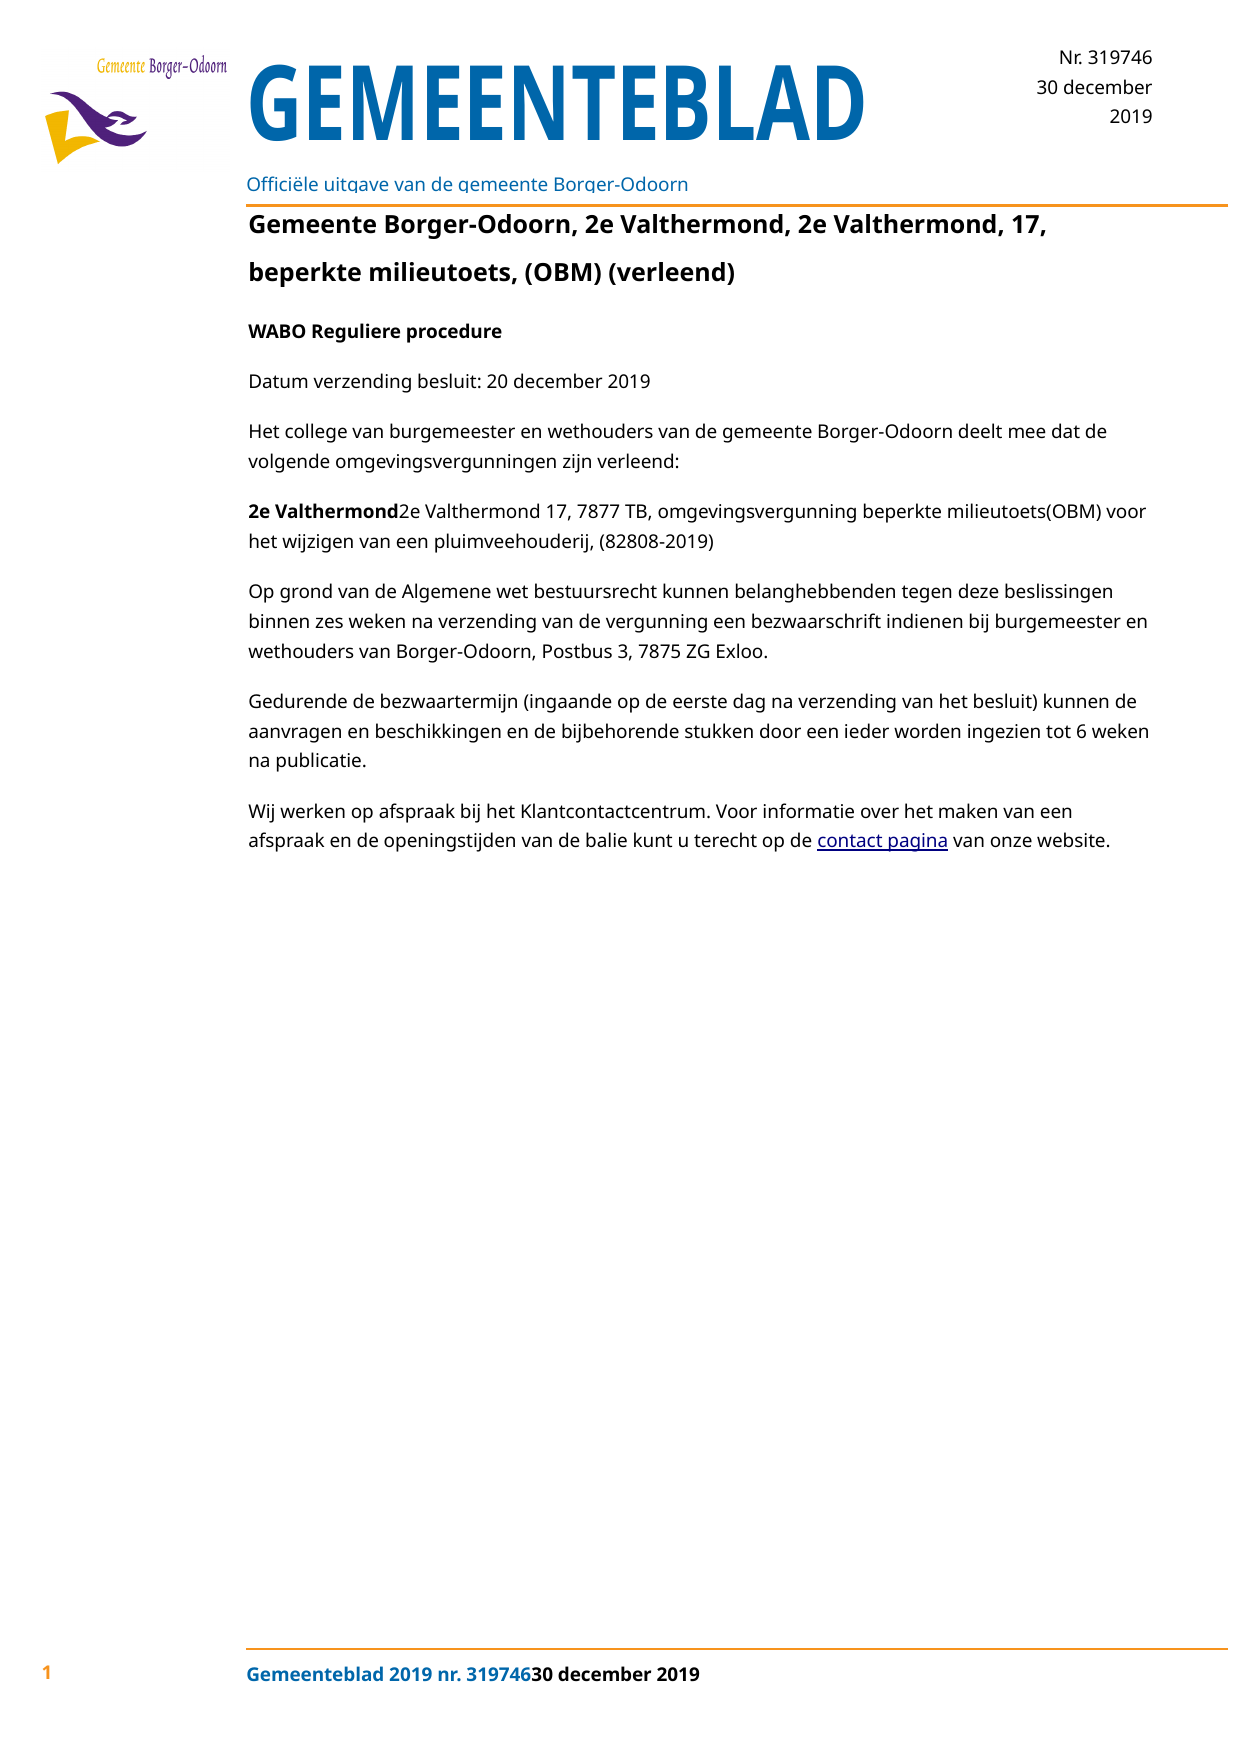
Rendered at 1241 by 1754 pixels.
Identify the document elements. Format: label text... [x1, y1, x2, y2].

text Het college van burgemeester en wethouders van de gemeente Borger-Odoorn deelt mee dat de volgende omgevingsvergunningen zijn verleend: [248, 419, 1152, 474]
picture [41, 47, 231, 172]
text WABO Reguliere procedure [248, 318, 1152, 344]
text Datum verzending besluit: 20 december 2019 [248, 368, 1152, 394]
text Wij werken op afspraak bij het Klantcontactcentrum. Voor informatie over het maken van een afspraak en de openingstijden van de balie kunt u terecht op de contact pagina van onze website. [248, 798, 1152, 853]
text Gemeente Borger-Odoorn, 2e Valthermond, 2e Valthermond, 17, beperkte milieutoets, (OBM) (verleend) [248, 207, 1152, 288]
text Op grond van de Algemene wet bestuursrecht kunnen belanghebbenden tegen deze beslissingen binnen zes weken na verzending van de vergunning een bezwaarschrift indienen bij burgemeester en wethouders van Borger-Odoorn, Postbus 3, 7875 ZG Exloo. [248, 579, 1152, 664]
text Gedurende de bezwaartermijn (ingaande op de eerste dag na verzending van het besluit) kunnen de aanvragen en beschikkingen en de bijbehorende stukken door een ieder worden ingezien tot 6 weken na publicatie. [248, 688, 1152, 773]
text 2e Valthermond2e Valthermond 17, 7877 TB, omgevingsvergunning beperkte milieutoets(OBM) voor het wijzigen van een pluimveehouderij, (82808-2019) [248, 499, 1152, 554]
